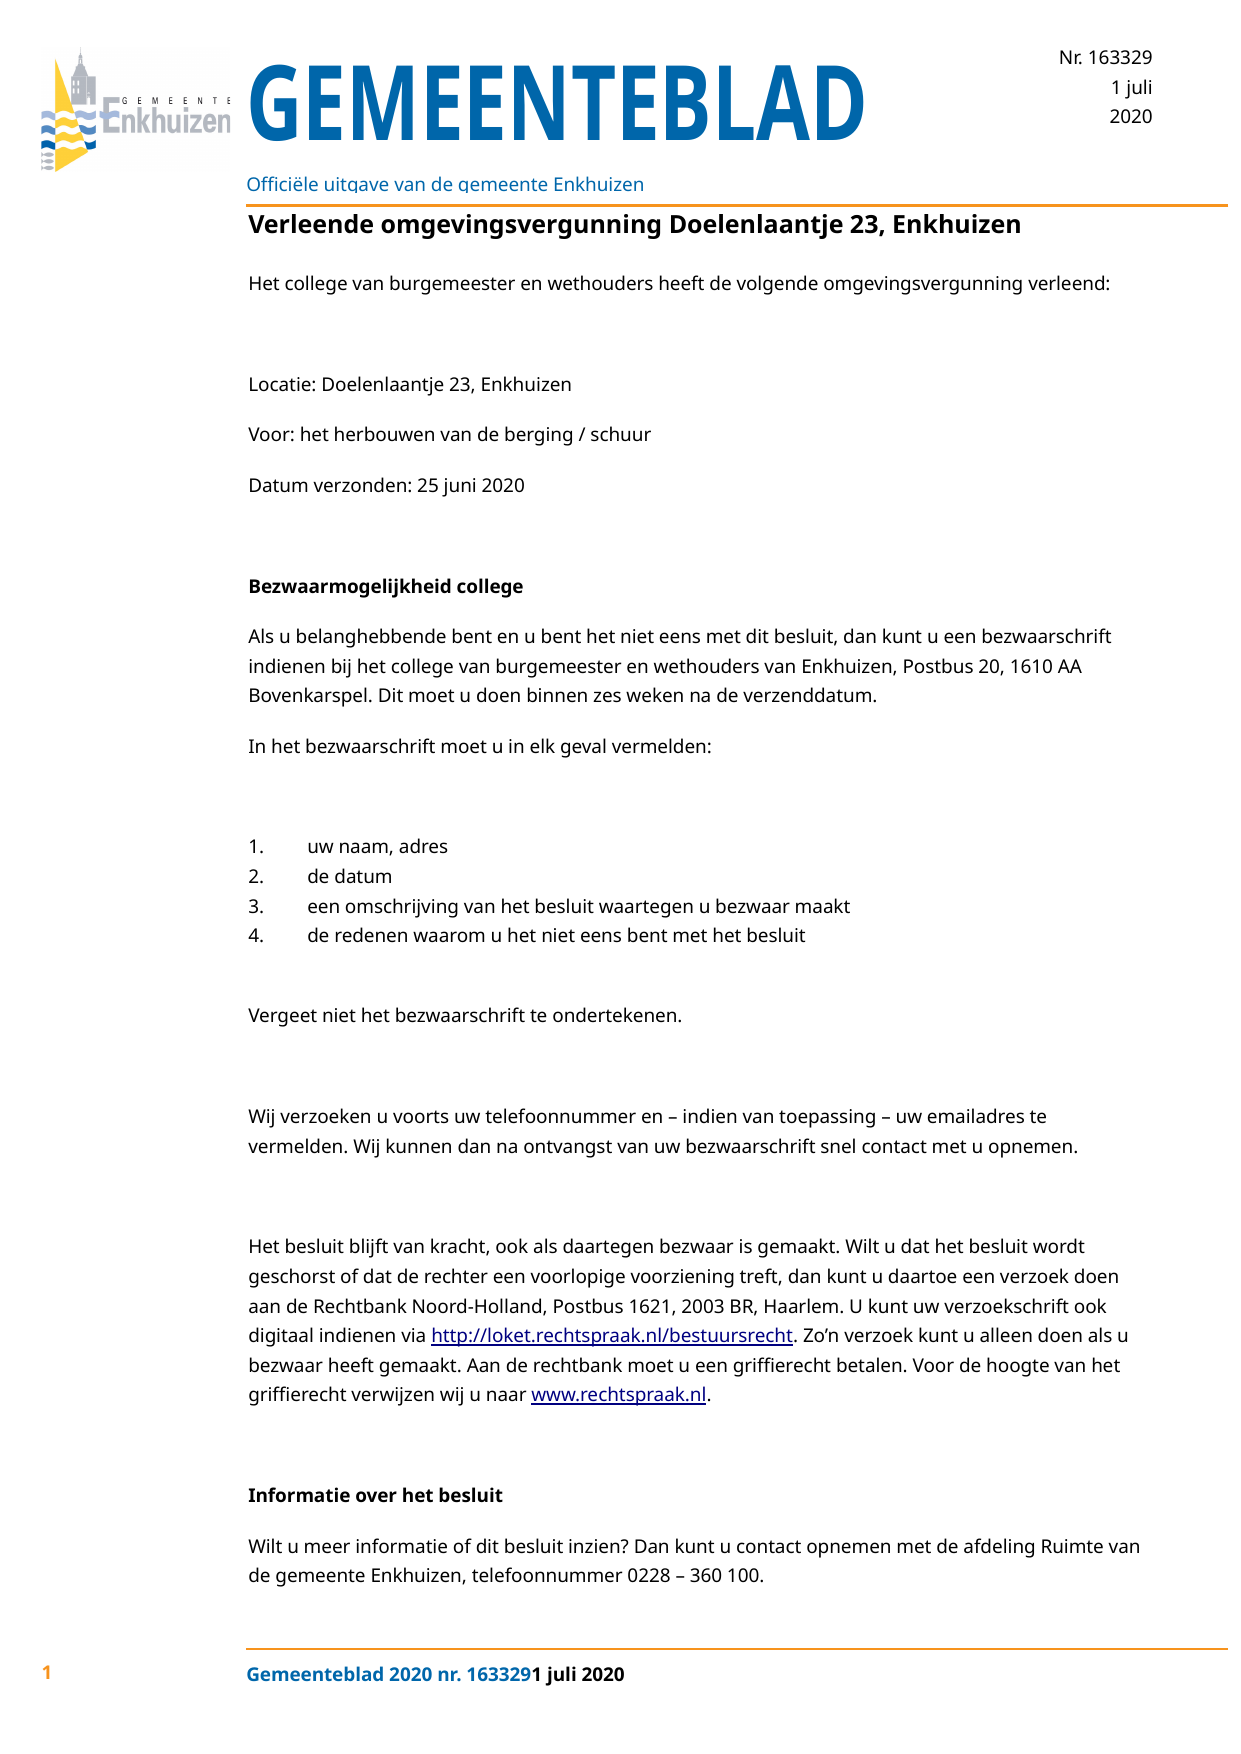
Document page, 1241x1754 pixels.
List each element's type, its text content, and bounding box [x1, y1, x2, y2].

text Informatie over het besluit [248, 1482, 1152, 1508]
list uw naam, adres [248, 834, 1152, 859]
text Voor: het herbouwen van de berging / schuur [248, 422, 1152, 447]
picture [41, 47, 231, 172]
text Wilt u meer informatie of dit besluit inzien? Dan kunt u contact opnemen met de afdeling Ruimte van de gemeente Enkhuizen, telefoonnummer 0228 – 360 100. [248, 1533, 1152, 1588]
text Het college van burgemeester en wethouders heeft de volgende omgevingsvergunning verleend: [248, 270, 1152, 296]
text Het besluit blijft van kracht, ook als daartegen bezwaar is gemaakt. Wilt u dat het besluit wordt geschorst of dat de rechter een voorlopige voorziening treft, dan kunt u daartoe een verzoek doen aan de Rechtbank Noord-Holland, Postbus 1621, 2003 BR, Haarlem. U kunt uw verzoekschrift ook digitaal indienen via http://loket.rechtspraak.nl/bestuursrecht. Zo’n verzoek kunt u alleen doen als u bezwaar heeft gemaakt. Aan de rechtbank moet u een griffierecht betalen. Voor de hoogte van het griffierecht verwijzen wij u naar www.rechtspraak.nl. [248, 1234, 1152, 1407]
list een omschrijving van het besluit waartegen u bezwaar maakt [248, 893, 1152, 918]
text Vergeet niet het bezwaarschrift te ondertekenen. [248, 1002, 1152, 1028]
text Bezwaarmogelijkheid college [248, 573, 1152, 598]
text Locatie: Doelenlaantje 23, Enkhuizen [248, 371, 1152, 397]
list de datum [248, 863, 1152, 889]
text Datum verzonden: 25 juni 2020 [248, 472, 1152, 498]
text In het bezwaarschrift moet u in elk geval vermelden: [248, 733, 1152, 758]
text Als u belanghebbende bent en u bent het niet eens met dit besluit, dan kunt u een bezwaarschrift indienen bij het college van burgemeester en wethouders van Enkhuizen, Postbus 20, 1610 AA Bovenkarspel. Dit moet u doen binnen zes weken na de verzenddatum. [248, 623, 1152, 708]
text Wij verzoeken u voorts uw telefoonnummer en – indien van toepassing – uw emailadres te vermelden. Wij kunnen dan na ontvangst van uw bezwaarschrift snel contact met u opnemen. [248, 1103, 1152, 1158]
list de redenen waarom u het niet eens bent met het besluit [248, 922, 1152, 948]
text Verleende omgevingsvergunning Doelenlaantje 23, Enkhuizen [248, 207, 1152, 241]
